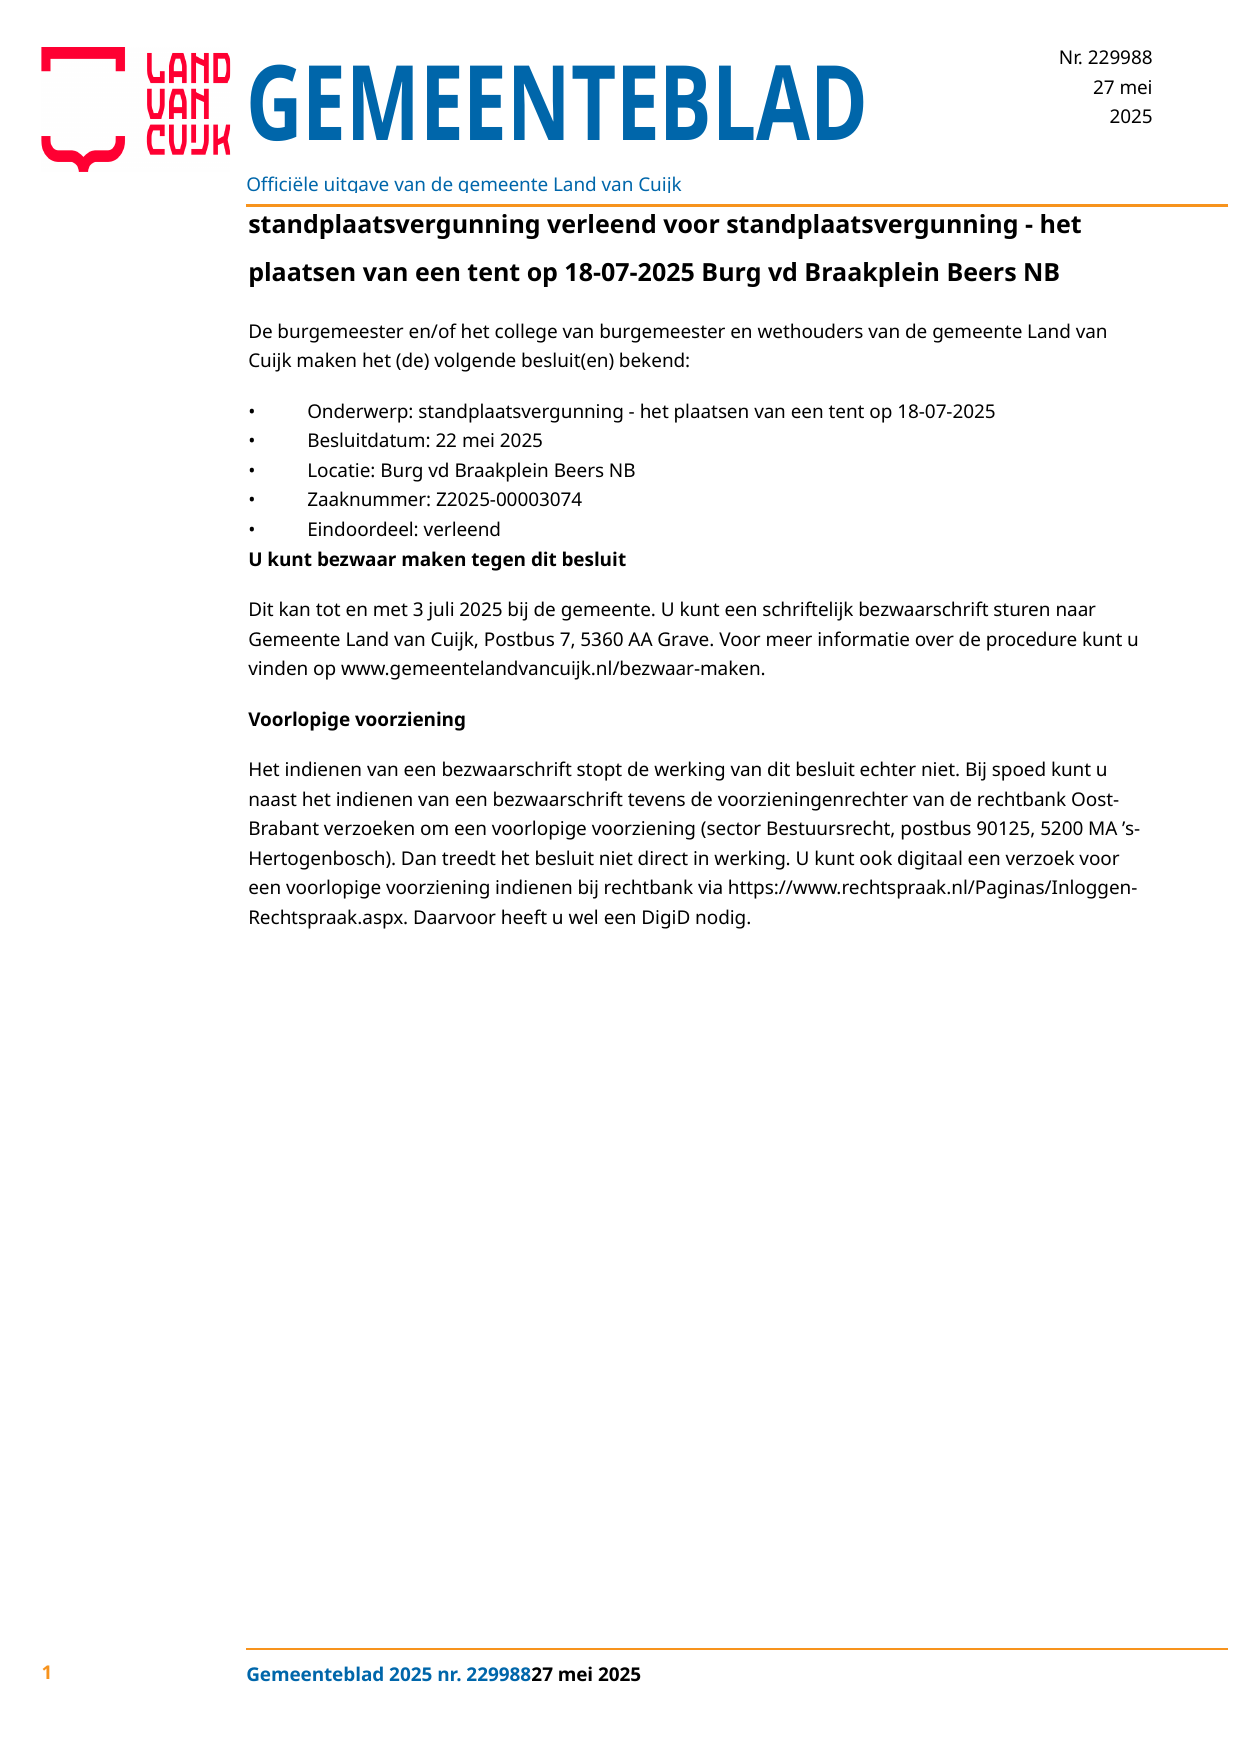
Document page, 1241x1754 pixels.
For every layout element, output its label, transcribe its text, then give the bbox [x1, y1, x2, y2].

text Voorlopige voorziening [248, 706, 1152, 732]
picture [41, 47, 231, 172]
list Onderwerp: standplaatsvergunning - het plaatsen van een tent op 18-07-2025 [248, 398, 1152, 424]
text Dit kan tot en met 3 juli 2025 bij de gemeente. U kunt een schriftelijk bezwaarschrift sturen naar Gemeente Land van Cuijk, Postbus 7, 5360 AA Grave. Voor meer informatie over de procedure kunt u vinden op www.gemeentelandvancuijk.nl/bezwaar-maken. [248, 596, 1152, 681]
list Eindoordeel: verleend [248, 516, 1152, 542]
list Besluitdatum: 22 mei 2025 [248, 427, 1152, 453]
text U kunt bezwaar maken tegen dit besluit [248, 546, 1152, 572]
text De burgemeester en/of het college van burgemeester en wethouders van de gemeente Land van Cuijk maken het (de) volgende besluit(en) bekend: [248, 318, 1152, 373]
list Locatie: Burg vd Braakplein Beers NB [248, 457, 1152, 483]
list Zaaknummer: Z2025-00003074 [248, 487, 1152, 512]
text Het indienen van een bezwaarschrift stopt de werking van dit besluit echter niet. Bij spoed kunt u naast het indienen van een bezwaarschrift tevens de voorzieningenrechter van de rechtbank Oost-Brabant verzoeken om een voorlopige voorziening (sector Bestuursrecht, postbus 90125, 5200 MA ’s-Hertogenbosch). Dan treedt het besluit niet direct in werking. U kunt ook digitaal een verzoek voor een voorlopige voorziening indienen bij rechtbank via https://www.rechtspraak.nl/Paginas/Inloggen-Rechtspraak.aspx. Daarvoor heeft u wel een DigiD nodig. [248, 756, 1152, 930]
text standplaatsvergunning verleend voor standplaatsvergunning - het plaatsen van een tent op 18-07-2025 Burg vd Braakplein Beers NB [248, 207, 1152, 288]
